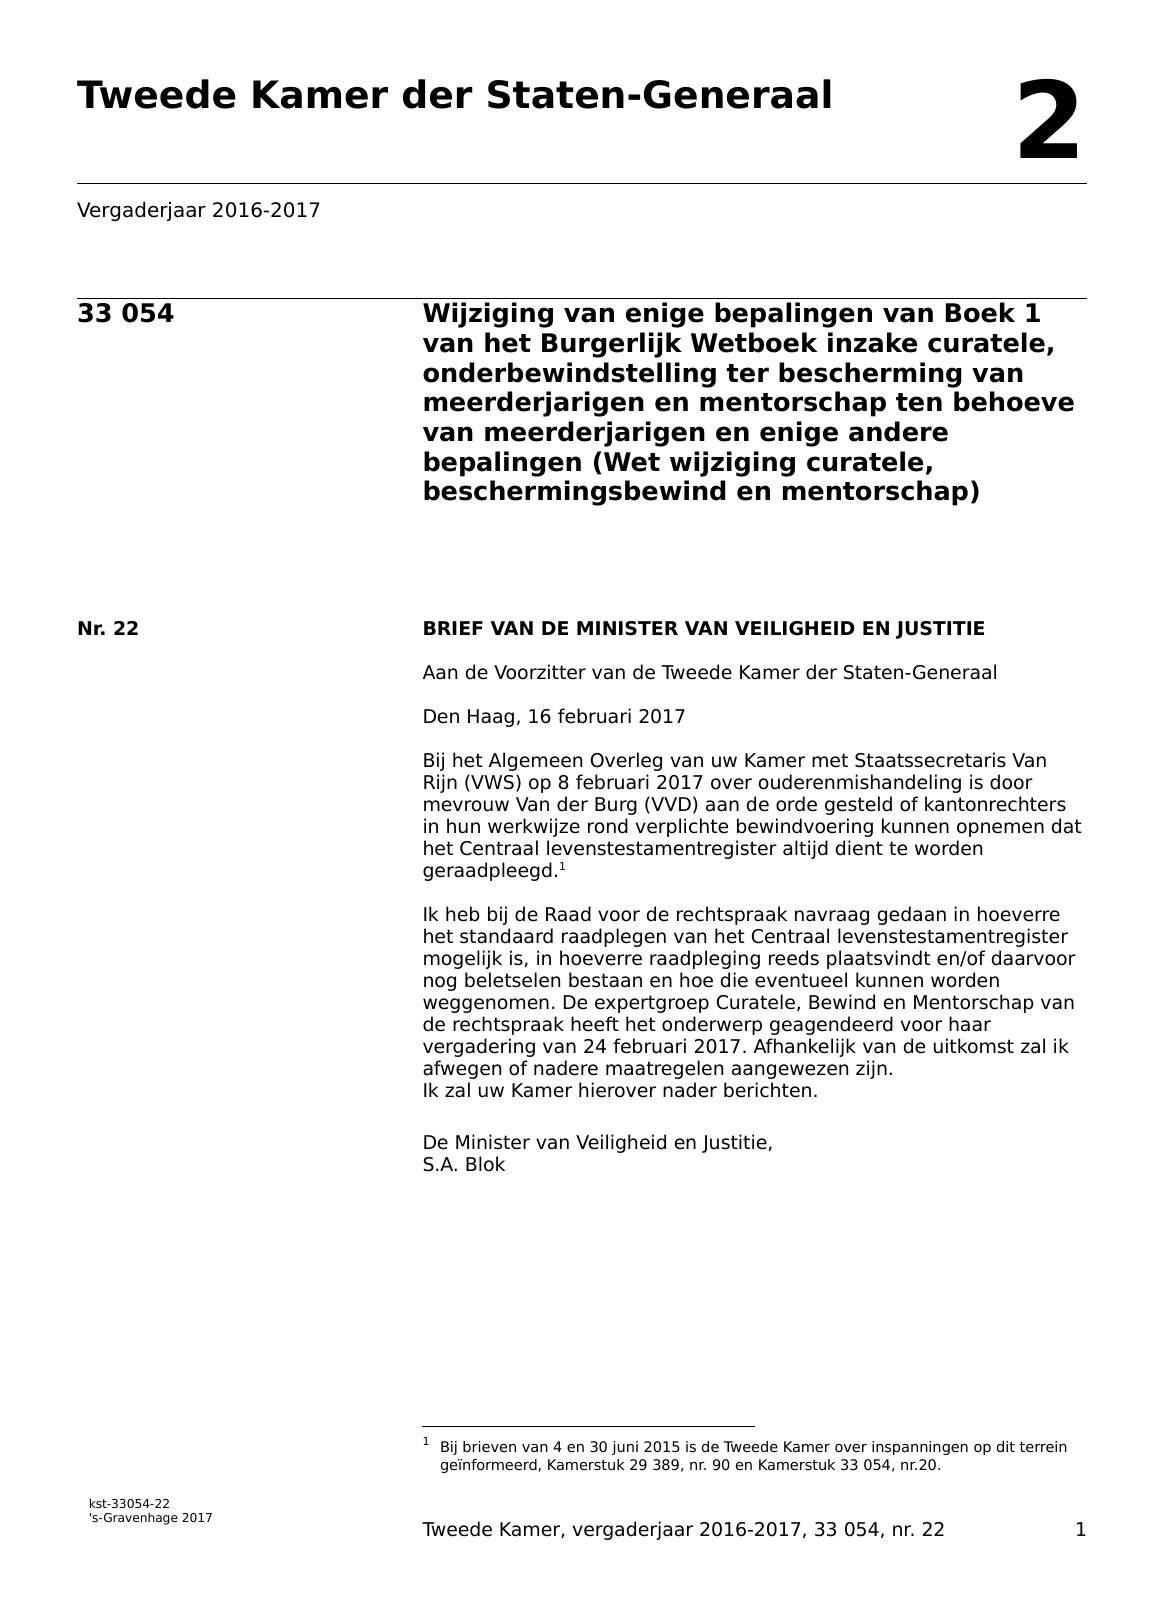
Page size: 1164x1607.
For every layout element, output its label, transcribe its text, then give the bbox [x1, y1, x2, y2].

text 's-Gravenhage 2017 [88, 1511, 323, 1525]
text Bij het Algemeen Overleg van uw Kamer met Staatssecretaris Van Rijn (VWS) op 8 februari 2017 over ouderenmishandeling is door mevrouw Van der Burg (VVD) aan de orde gesteld of kantonrechters in hun werkwijze rond verplichte bewindvoering kunnen opnemen dat het Centraal levenstestamentregister altijd dient te worden geraadpleegd. [422, 750, 1087, 882]
text De Minister van Veiligheid en Justitie, S.A. Blok [422, 1132, 1087, 1176]
subtitle Nr. 22 BRIEF VAN DE MINISTER VAN VEILIGHEID EN JUSTITIE [77, 618, 1087, 640]
subtitle 33 054 Wijziging van enige bepalingen van Boek 1 van het Burgerlijk Wetboek inzake curatele, onderbewindstelling ter bescherming van meerderjarigen en mentorschap ten behoeve van meerderjarigen en enige andere bepalingen (Wet wijziging curatele, beschermingsbewind en mentorschap) [77, 299, 1087, 507]
table_header Tweede Kamer der Staten-Generaal [77, 59, 886, 183]
text Ik zal uw Kamer hierover nader berichten. [422, 1080, 1087, 1102]
text kst-33054-22 [88, 1497, 323, 1511]
text Ik heb bij de Raad voor de rechtspraak navraag gedaan in hoeverre het standaard raadplegen van het Centraal levenstestamentregister mogelijk is, in hoeverre raadpleging reeds plaatsvindt en/of daarvoor nog beletselen bestaan en hoe die eventueel kunnen worden weggenomen. De expertgroep Curatele, Bewind en Mentorschap van de rechtspraak heeft het onderwerp geagendeerd voor haar vergadering van 24 februari 2017. Afhankelijk van de uitkomst zal ik afwegen of nadere maatregelen aangewezen zijn. [422, 904, 1087, 1080]
text Aan de Voorzitter van de Tweede Kamer der Staten-Generaal [422, 662, 1087, 684]
text Bij brieven van 4 en 30 juni 2015 is de Tweede Kamer over inspanningen op dit terrein geïnformeerd, Kamerstuk 29 389, nr. 90 en Kamerstuk 33 054, nr.20. [422, 1435, 1087, 1474]
table_header 2 [886, 59, 1087, 183]
text Den Haag, 16 februari 2017 [422, 706, 1087, 728]
table_cell Vergaderjaar 2016-2017 [77, 184, 1087, 298]
